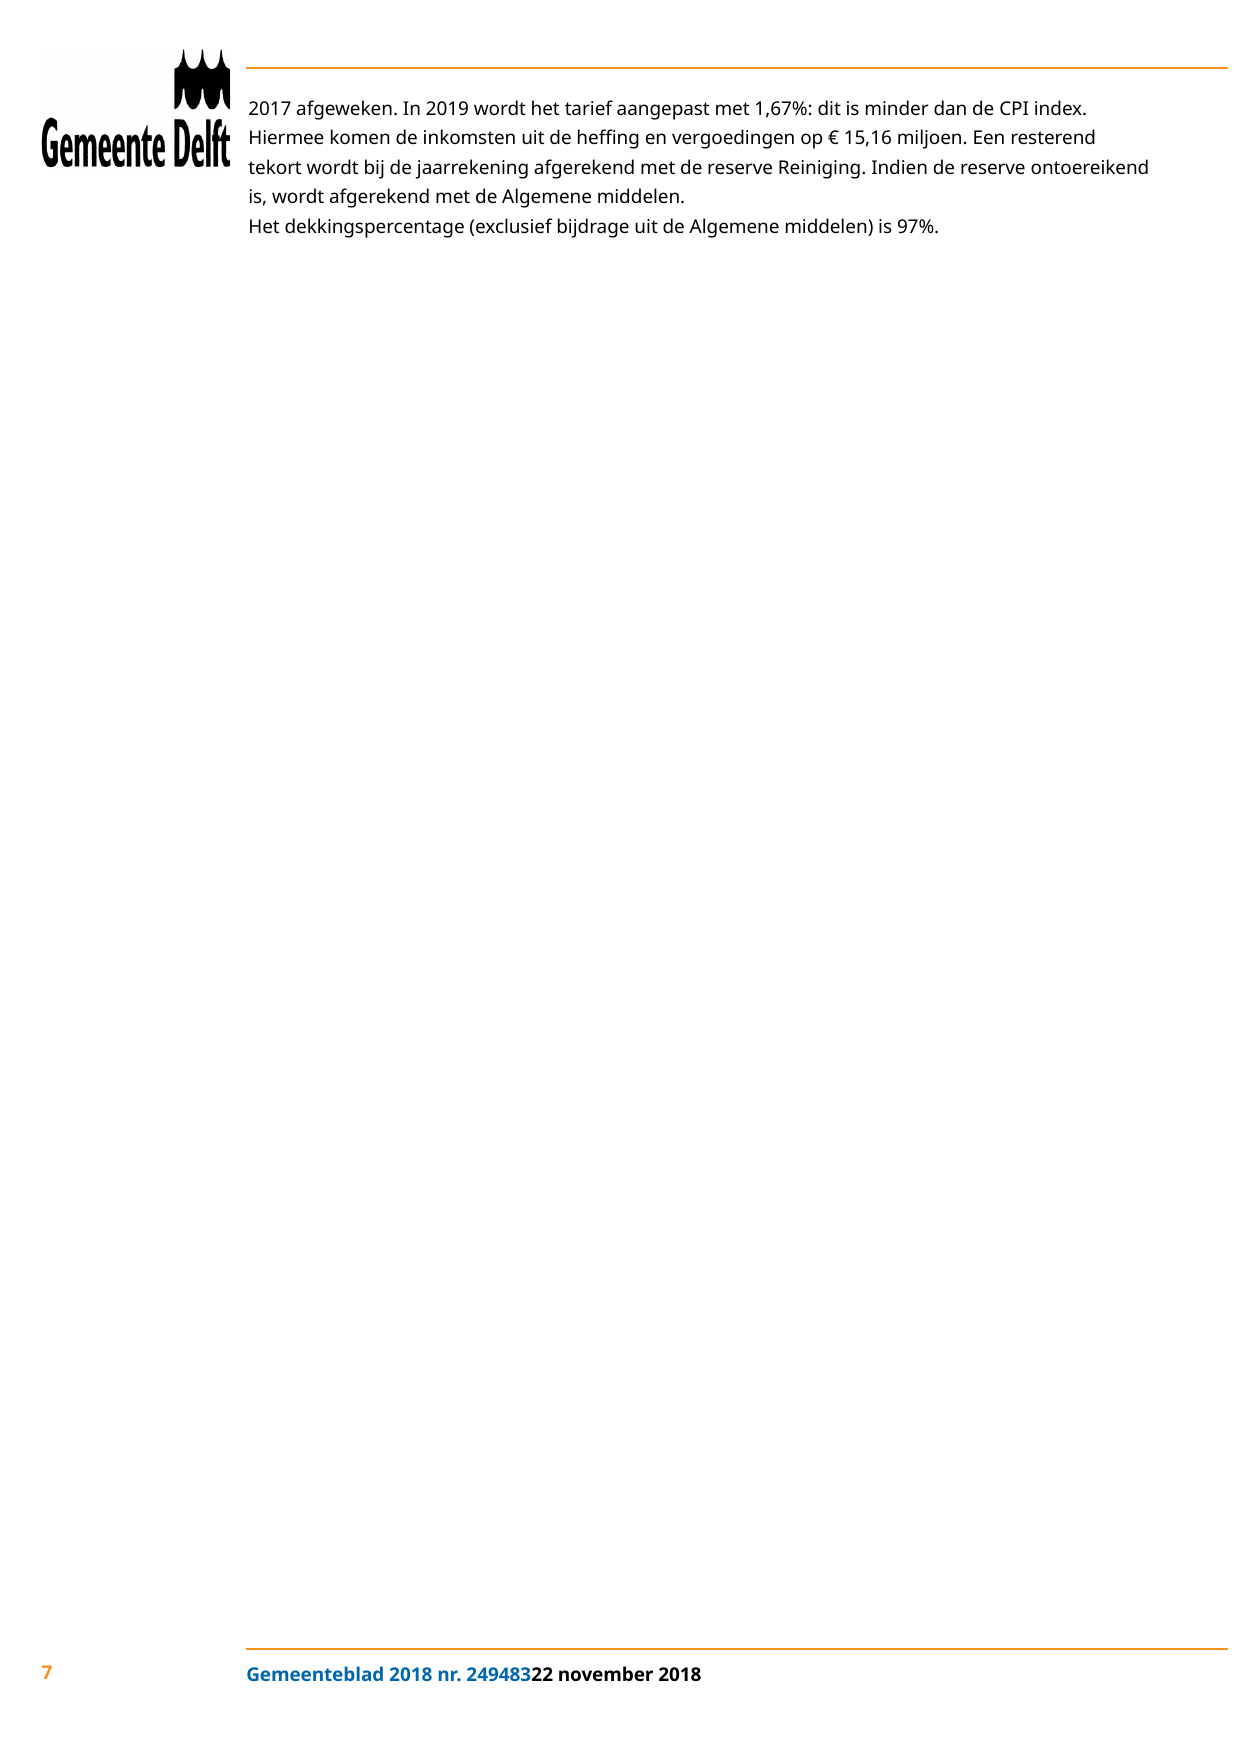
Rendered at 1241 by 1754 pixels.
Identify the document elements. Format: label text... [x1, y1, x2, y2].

text Het dekkingspercentage (exclusief bijdrage uit de Algemene middelen) is 97%. [248, 213, 1152, 239]
picture [41, 47, 231, 172]
text 2017 afgeweken. In 2019 wordt het tarief aangepast met 1,67%: dit is minder dan de CPI index. Hiermee komen de inkomsten uit de heffing en vergoedingen op € 15,16 miljoen. Een resterend tekort wordt bij de jaarrekening afgerekend met de reserve Reiniging. Indien de reserve ontoereikend is, wordt afgerekend met de Algemene middelen. [248, 95, 1152, 209]
